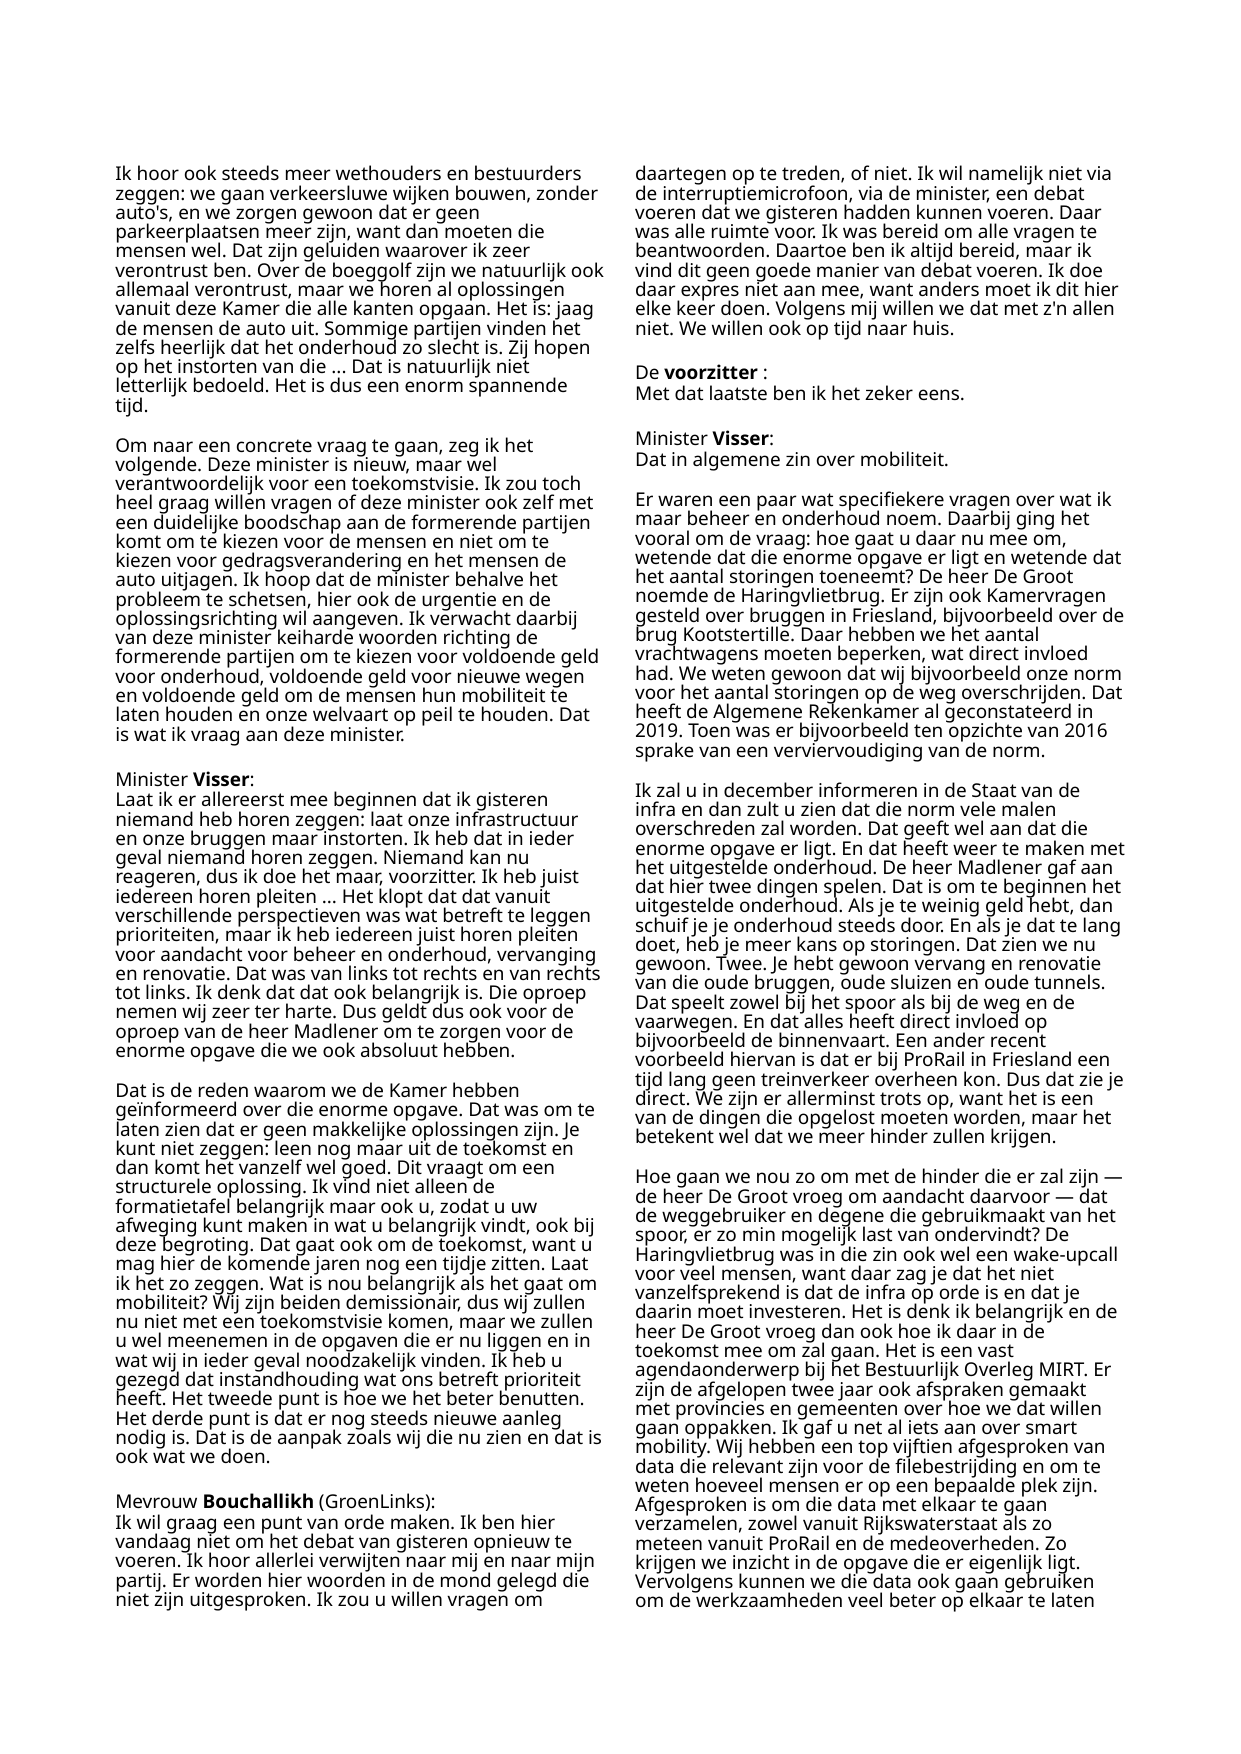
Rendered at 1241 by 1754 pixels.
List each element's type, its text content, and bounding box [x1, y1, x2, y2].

text Dat in algemene zin over mobiliteit. [635, 451, 1125, 470]
text Ik wil graag een punt van orde maken. Ik ben hier vandaag niet om het debat van gisteren opnieuw te voeren. Ik hoor allerlei verwijten naar mij en naar mijn partij. Er worden hier woorden in de mond gelegd die niet zijn uitgesproken. Ik zou u willen vragen om [115, 1514, 605, 1610]
text Mevrouw Bouchallikh (GroenLinks): [115, 1488, 605, 1514]
text Om naar een concrete vraag te gaan, zeg ik het volgende. Deze minister is nieuw, maar wel verantwoordelijk voor een toekomstvisie. Ik zou toch heel graag willen vragen of deze minister ook zelf met een duidelijke boodschap aan de formerende partijen komt om te kiezen voor de mensen en niet om te kiezen voor gedragsverandering en het mensen de auto uitjagen. Ik hoop dat de minister behalve het probleem te schetsen, hier ook de urgentie en de oplossingsrichting wil aangeven. Ik verwacht daarbij van deze minister keiharde woorden richting de formerende partijen om te kiezen voor voldoende geld voor onderhoud, voldoende geld voor nieuwe wegen en voldoende geld om de mensen hun mobiliteit te laten houden en onze welvaart op peil te houden. Dat is wat ik vraag aan deze minister. [115, 437, 605, 745]
text Met dat laatste ben ik het zeker eens. [635, 385, 1125, 404]
text Minister Visser: [115, 766, 605, 791]
text daartegen op te treden, of niet. Ik wil namelijk niet via de interruptiemicrofoon, via de minister, een debat voeren dat we gisteren hadden kunnen voeren. Daar was alle ruimte voor. Ik was bereid om alle vragen te beantwoorden. Daartoe ben ik altijd bereid, maar ik vind dit geen goede manier van debat voeren. Ik doe daar expres niet aan mee, want anders moet ik dit hier elke keer doen. Volgens mij willen we dat met z'n allen niet. We willen ook op tijd naar huis. [635, 165, 1125, 339]
text Dat is de reden waarom we de Kamer hebben geïnformeerd over die enorme opgave. Dat was om te laten zien dat er geen makkelijke oplossingen zijn. Je kunt niet zeggen: leen nog maar uit de toekomst en dan komt het vanzelf wel goed. Dit vraagt om een structurele oplossing. Ik vind niet alleen de formatietafel belangrijk maar ook u, zodat u uw afweging kunt maken in wat u belangrijk vindt, ook bij deze begroting. Dat gaat ook om de toekomst, want u mag hier de komende jaren nog een tijdje zitten. Laat ik het zo zeggen. Wat is nou belangrijk als het gaat om mobiliteit? Wij zijn beiden demissionair, dus wij zullen nu niet met een toekomstvisie komen, maar we zullen u wel meenemen in de opgaven die er nu liggen en in wat wij in ieder geval noodzakelijk vinden. Ik heb u gezegd dat instandhouding wat ons betreft prioriteit heeft. Het tweede punt is hoe we het beter benutten. Het derde punt is dat er nog steeds nieuwe aanleg nodig is. Dat is de aanpak zoals wij die nu zien en dat is ook wat we doen. [115, 1082, 605, 1467]
text Ik zal u in december informeren in de Staat van de infra en dan zult u zien dat die norm vele malen overschreden zal worden. Dat geeft wel aan dat die enorme opgave er ligt. En dat heeft weer te maken met het uitgestelde onderhoud. De heer Madlener gaf aan dat hier twee dingen spelen. Dat is om te beginnen het uitgestelde onderhoud. Als je te weinig geld hebt, dan schuif je je onderhoud steeds door. En als je dat te lang doet, heb je meer kans op storingen. Dat zien we nu gewoon. Twee. Je hebt gewoon vervang en renovatie van die oude bruggen, oude sluizen en oude tunnels. Dat speelt zowel bij het spoor als bij de weg en de vaarwegen. En dat alles heeft direct invloed op bijvoorbeeld de binnenvaart. Een ander recent voorbeeld hiervan is dat er bij ProRail in Friesland een tijd lang geen treinverkeer overheen kon. Dus dat zie je direct. We zijn er allerminst trots op, want het is een van de dingen die opgelost moeten worden, maar het betekent wel dat we meer hinder zullen krijgen. [635, 782, 1125, 1148]
text Er waren een paar wat specifiekere vragen over wat ik maar beheer en onderhoud noem. Daarbij ging het vooral om de vraag: hoe gaat u daar nu mee om, wetende dat die enorme opgave er ligt en wetende dat het aantal storingen toeneemt? De heer De Groot noemde de Haringvlietbrug. Er zijn ook Kamervragen gesteld over bruggen in Friesland, bijvoorbeeld over de brug Kootstertille. Daar hebben we het aantal vrachtwagens moeten beperken, wat direct invloed had. We weten gewoon dat wij bijvoorbeeld onze norm voor het aantal storingen op de weg overschrijden. Dat heeft de Algemene Rekenkamer al geconstateerd in 2019. Toen was er bijvoorbeeld ten opzichte van 2016 sprake van een verviervoudiging van de norm. [635, 491, 1125, 761]
text Ik hoor ook steeds meer wethouders en bestuurders zeggen: we gaan verkeersluwe wijken bouwen, zonder auto's, en we zorgen gewoon dat er geen parkeerplaatsen meer zijn, want dan moeten die mensen wel. Dat zijn geluiden waarover ik zeer verontrust ben. Over de boeggolf zijn we natuurlijk ook allemaal verontrust, maar we horen al oplossingen vanuit deze Kamer die alle kanten opgaan. Het is: jaag de mensen de auto uit. Sommige partijen vinden het zelfs heerlijk dat het onderhoud zo slecht is. Zij hopen op het instorten van die ... Dat is natuurlijk niet letterlijk bedoeld. Het is dus een enorm spannende tijd. [115, 165, 605, 416]
text De voorzitter : [635, 359, 1125, 385]
text Minister Visser: [635, 425, 1125, 451]
text Laat ik er allereerst mee beginnen dat ik gisteren niemand heb horen zeggen: laat onze infrastructuur en onze bruggen maar instorten. Ik heb dat in ieder geval niemand horen zeggen. Niemand kan nu reageren, dus ik doe het maar, voorzitter. Ik heb juist iedereen horen pleiten ... Het klopt dat dat vanuit verschillende perspectieven was wat betreft te leggen prioriteiten, maar ik heb iedereen juist horen pleiten voor aandacht voor beheer en onderhoud, vervanging en renovatie. Dat was van links tot rechts en van rechts tot links. Ik denk dat dat ook belangrijk is. Die oproep nemen wij zeer ter harte. Dus geldt dus ook voor de oproep van de heer Madlener om te zorgen voor de enorme opgave die we ook absoluut hebben. [115, 791, 605, 1061]
text Hoe gaan we nou zo om met de hinder die er zal zijn — de heer De Groot vroeg om aandacht daarvoor — dat de weggebruiker en degene die gebruikmaakt van het spoor, er zo min mogelijk last van ondervindt? De Haringvlietbrug was in die zin ook wel een wake-upcall voor veel mensen, want daar zag je dat het niet vanzelfsprekend is dat de infra op orde is en dat je daarin moet investeren. Het is denk ik belangrijk en de heer De Groot vroeg dan ook hoe ik daar in de toekomst mee om zal gaan. Het is een vast agendaonderwerp bij het Bestuurlijk Overleg MIRT. Er zijn de afgelopen twee jaar ook afspraken gemaakt met provincies en gemeenten over hoe we dat willen gaan oppakken. Ik gaf u net al iets aan over smart mobility. Wij hebben een top vijftien afgesproken van data die relevant zijn voor de filebestrijding en om te weten hoeveel mensen er op een bepaalde plek zijn. Afgesproken is om die data met elkaar te gaan verzamelen, zowel vanuit Rijkswaterstaat als zo meteen vanuit ProRail en de medeoverheden. Zo krijgen we inzicht in de opgave die er eigenlijk ligt. Vervolgens kunnen we die data ook gaan gebruiken om de werkzaamheden veel beter op elkaar te laten [635, 1168, 1125, 1612]
